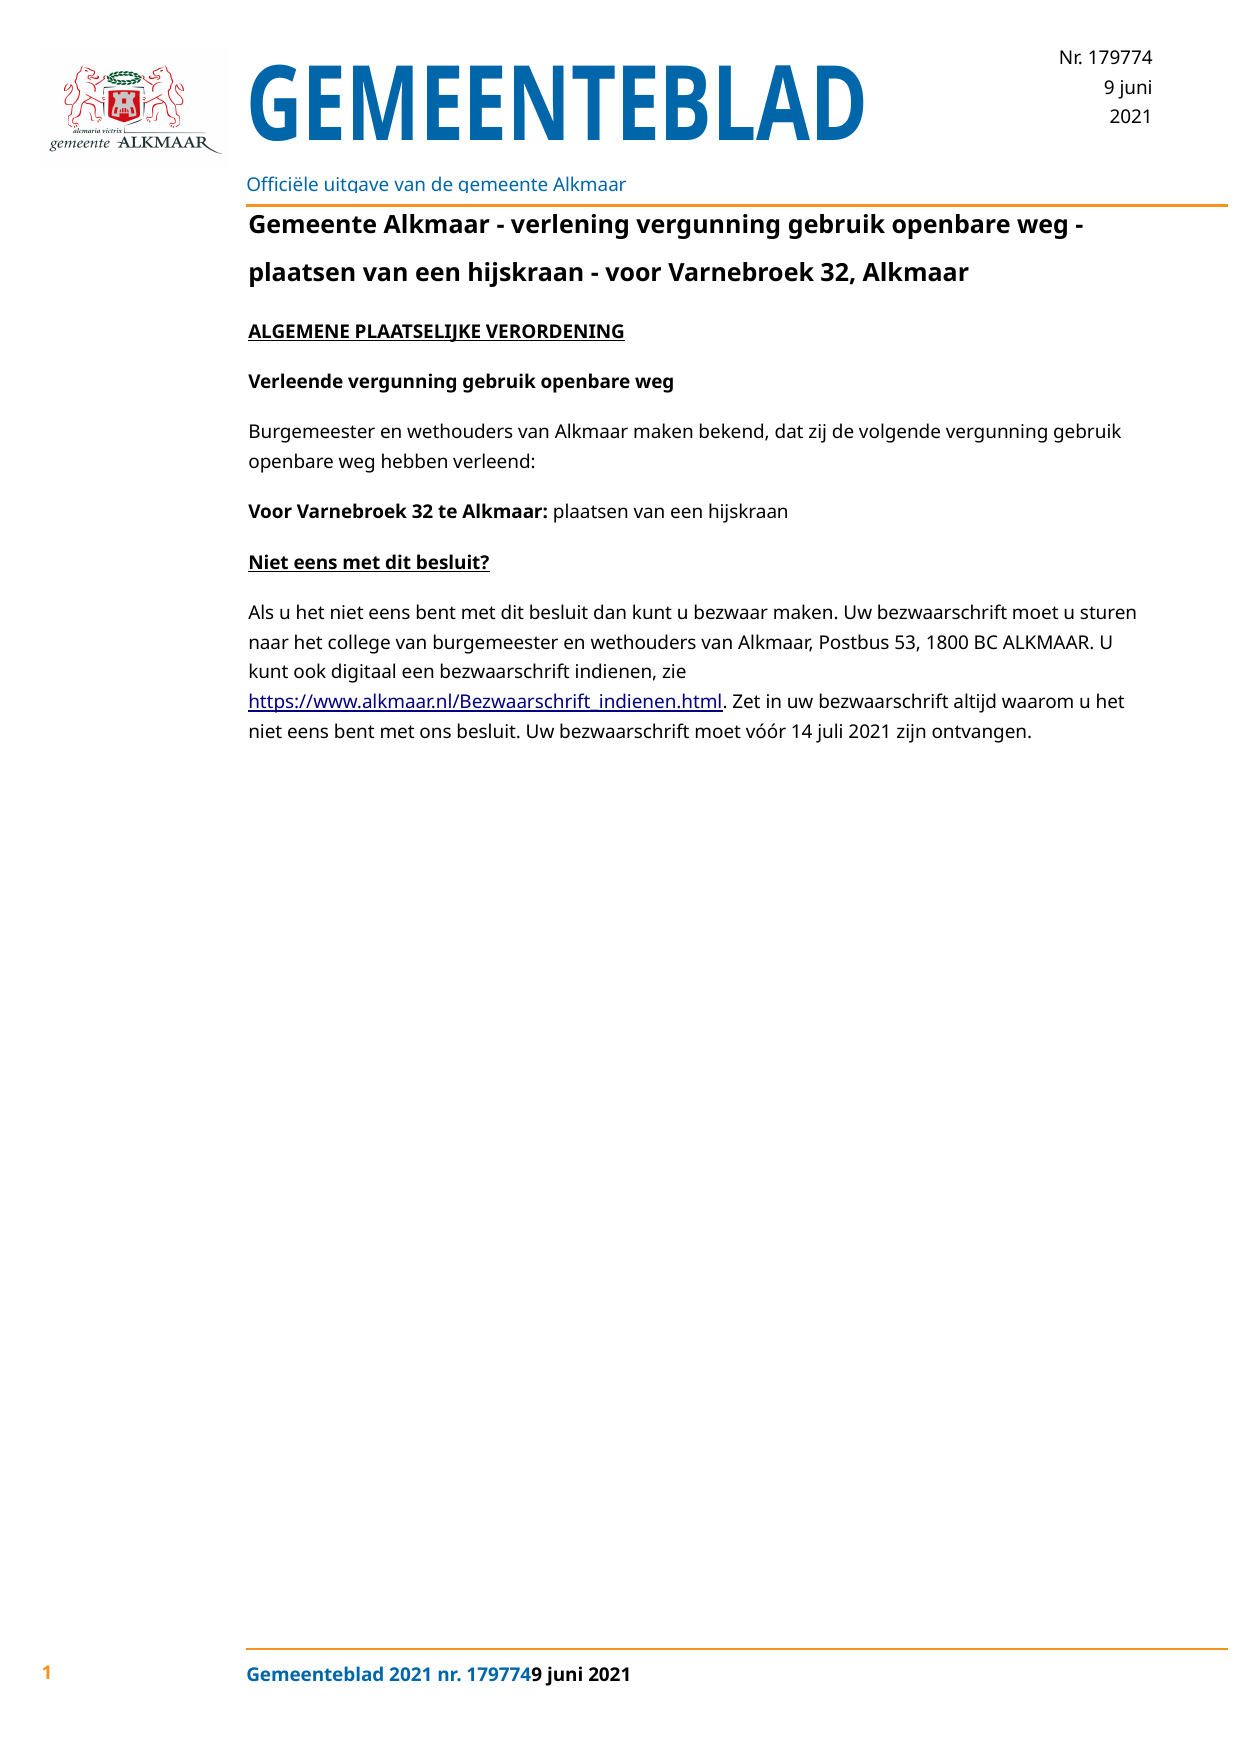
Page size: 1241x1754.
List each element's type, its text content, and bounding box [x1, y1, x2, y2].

text Burgemeester en wethouders van Alkmaar maken bekend, dat zij de volgende vergunning gebruik openbare weg hebben verleend: [248, 419, 1152, 474]
text Voor Varnebroek 32 te Alkmaar: plaatsen van een hijskraan [248, 499, 1152, 524]
text ALGEMENE PLAATSELIJKE VERORDENING [248, 318, 1152, 344]
text Niet eens met dit besluit? [248, 549, 1152, 575]
text Gemeente Alkmaar - verlening vergunning gebruik openbare weg - plaatsen van een hijskraan - voor Varnebroek 32, Alkmaar [248, 207, 1152, 288]
text Verleende vergunning gebruik openbare weg [248, 368, 1152, 394]
text Als u het niet eens bent met dit besluit dan kunt u bezwaar maken. Uw bezwaarschrift moet u sturen naar het college van burgemeester en wethouders van Alkmaar, Postbus 53, 1800 BC ALKMAAR. U kunt ook digitaal een bezwaarschrift indienen, zie https://www.alkmaar.nl/Bezwaarschrift_indienen.html. Zet in uw bezwaarschrift altijd waarom u het niet eens bent met ons besluit. Uw bezwaarschrift moet vóór 14 juli 2021 zijn ontvangen. [248, 599, 1152, 744]
picture [41, 47, 231, 172]
